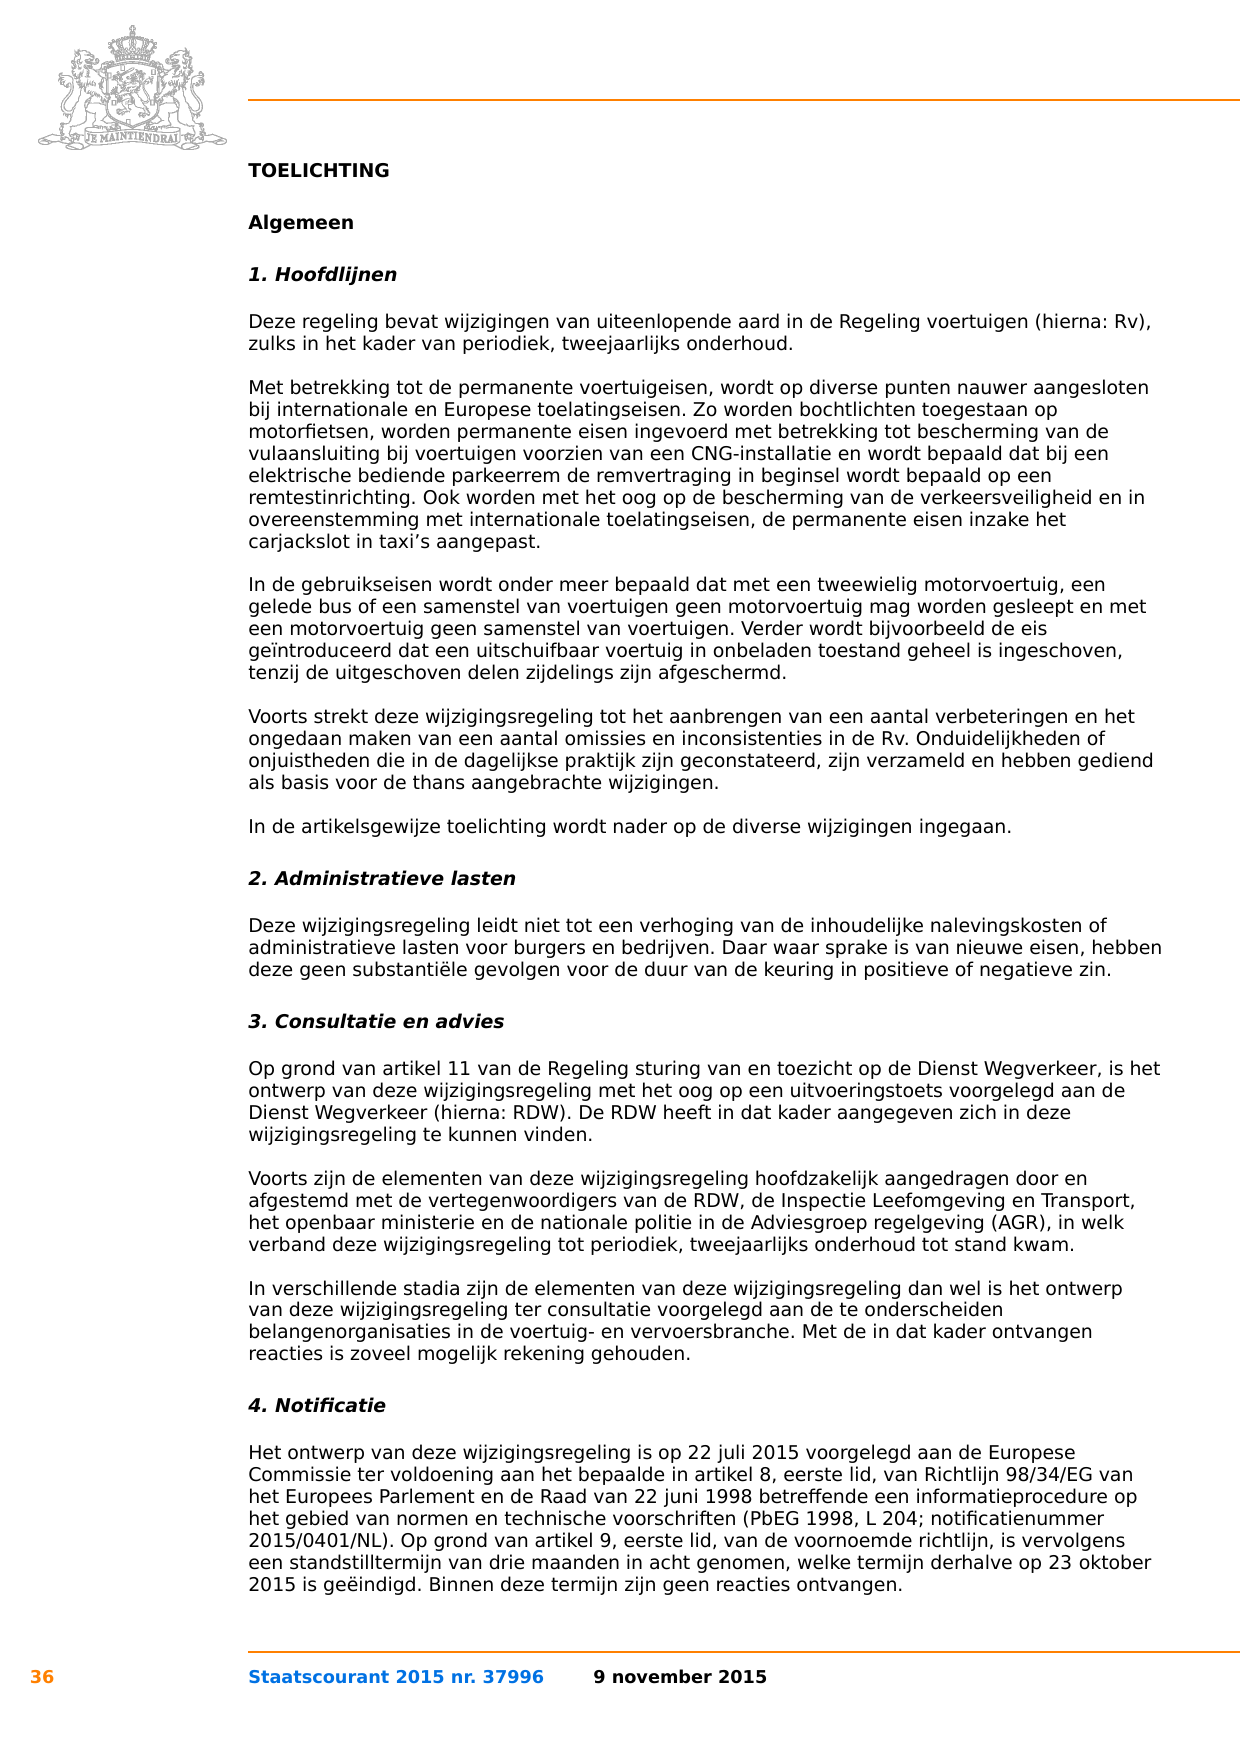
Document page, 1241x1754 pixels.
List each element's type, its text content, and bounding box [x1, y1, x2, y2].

text Het ontwerp van deze wijzigingsregeling is op 22 juli 2015 voorgelegd aan de Europese Commissie ter voldoening aan het bepaalde in artikel 8, eerste lid, van Richtlijn 98/34/EG van het Europees Parlement en de Raad van 22 juni 1998 betreffende een informatieprocedure op het gebied van normen en technische voorschriften (PbEG 1998, L 204; notificatienummer 2015/0401/NL). Op grond van artikel 9, eerste lid, van de voornoemde richtlijn, is vervolgens een standstilltermijn van drie maanden in acht genomen, welke termijn derhalve op 23 oktober 2015 is geëindigd. Binnen deze termijn zijn geen reacties ontvangen. [248, 1442, 1163, 1596]
picture [38, 25, 227, 150]
subtitle 3. Consultatie en advies [248, 1011, 1163, 1033]
subtitle 2. Administratieve lasten [248, 868, 1163, 890]
subtitle Algemeen [248, 212, 1163, 234]
text In de artikelsgewijze toelichting wordt nader op de diverse wijzigingen ingegaan. [248, 816, 1163, 838]
text In verschillende stadia zijn de elementen van deze wijzigingsregeling dan wel is het ontwerp van deze wijzigingsregeling ter consultatie voorgelegd aan de te onderscheiden belangenorganisaties in de voertuig- en vervoersbranche. Met de in dat kader ontvangen reacties is zoveel mogelijk rekening gehouden. [248, 1277, 1163, 1365]
text In de gebruikseisen wordt onder meer bepaald dat met een tweewielig motorvoertuig, een gelede bus of een samenstel van voertuigen geen motorvoertuig mag worden gesleept en met een motorvoertuig geen samenstel van voertuigen. Verder wordt bijvoorbeeld de eis geïntroduceerd dat een uitschuifbaar voertuig in onbeladen toestand geheel is ingeschoven, tenzij de uitgeschoven delen zijdelings zijn afgeschermd. [248, 574, 1163, 684]
text Deze regeling bevat wijzigingen van uiteenlopende aard in de Regeling voertuigen (hierna: Rv), zulks in het kader van periodiek, tweejaarlijks onderhoud. [248, 311, 1163, 355]
text Deze wijzigingsregeling leidt niet tot een verhoging van de inhoudelijke nalevingskosten of administratieve lasten voor burgers en bedrijven. Daar waar sprake is van nieuwe eisen, hebben deze geen substantiële gevolgen voor de duur van de keuring in positieve of negatieve zin. [248, 915, 1163, 981]
subtitle 4. Notificatie [248, 1395, 1163, 1417]
text Voorts zijn de elementen van deze wijzigingsregeling hoofdzakelijk aangedragen door en afgestemd met de vertegenwoordigers van de RDW, de Inspectie Leefomgeving en Transport, het openbaar ministerie en de nationale politie in de Adviesgroep regelgeving (AGR), in welk verband deze wijzigingsregeling tot periodiek, tweejaarlijks onderhoud tot stand kwam. [248, 1168, 1163, 1256]
text Met betrekking tot de permanente voertuigeisen, wordt op diverse punten nauwer aangesloten bij internationale en Europese toelatingseisen. Zo worden bochtlichten toegestaan op motorfietsen, worden permanente eisen ingevoerd met betrekking tot bescherming van de vulaansluiting bij voertuigen voorzien van een CNG-installatie en wordt bepaald dat bij een elektrische bediende parkeerrem de remvertraging in beginsel wordt bepaald op een remtestinrichting. Ook worden met het oog op de bescherming van de verkeersveiligheid en in overeenstemming met internationale toelatingseisen, de permanente eisen inzake het carjackslot in taxi’s aangepast. [248, 377, 1163, 552]
text Op grond van artikel 11 van de Regeling sturing van en toezicht op de Dienst Wegverkeer, is het ontwerp van deze wijzigingsregeling met het oog op een uitvoeringstoets voorgelegd aan de Dienst Wegverkeer (hierna: RDW). De RDW heeft in dat kader aangegeven zich in deze wijzigingsregeling te kunnen vinden. [248, 1058, 1163, 1146]
subtitle 1. Hoofdlijnen [248, 264, 1163, 286]
subtitle TOELICHTING [248, 160, 1163, 182]
text Voorts strekt deze wijzigingsregeling tot het aanbrengen van een aantal verbeteringen en het ongedaan maken van een aantal omissies en inconsistenties in de Rv. Onduidelijkheden of onjuistheden die in de dagelijkse praktijk zijn geconstateerd, zijn verzameld en hebben gediend als basis voor de thans aangebrachte wijzigingen. [248, 706, 1163, 794]
